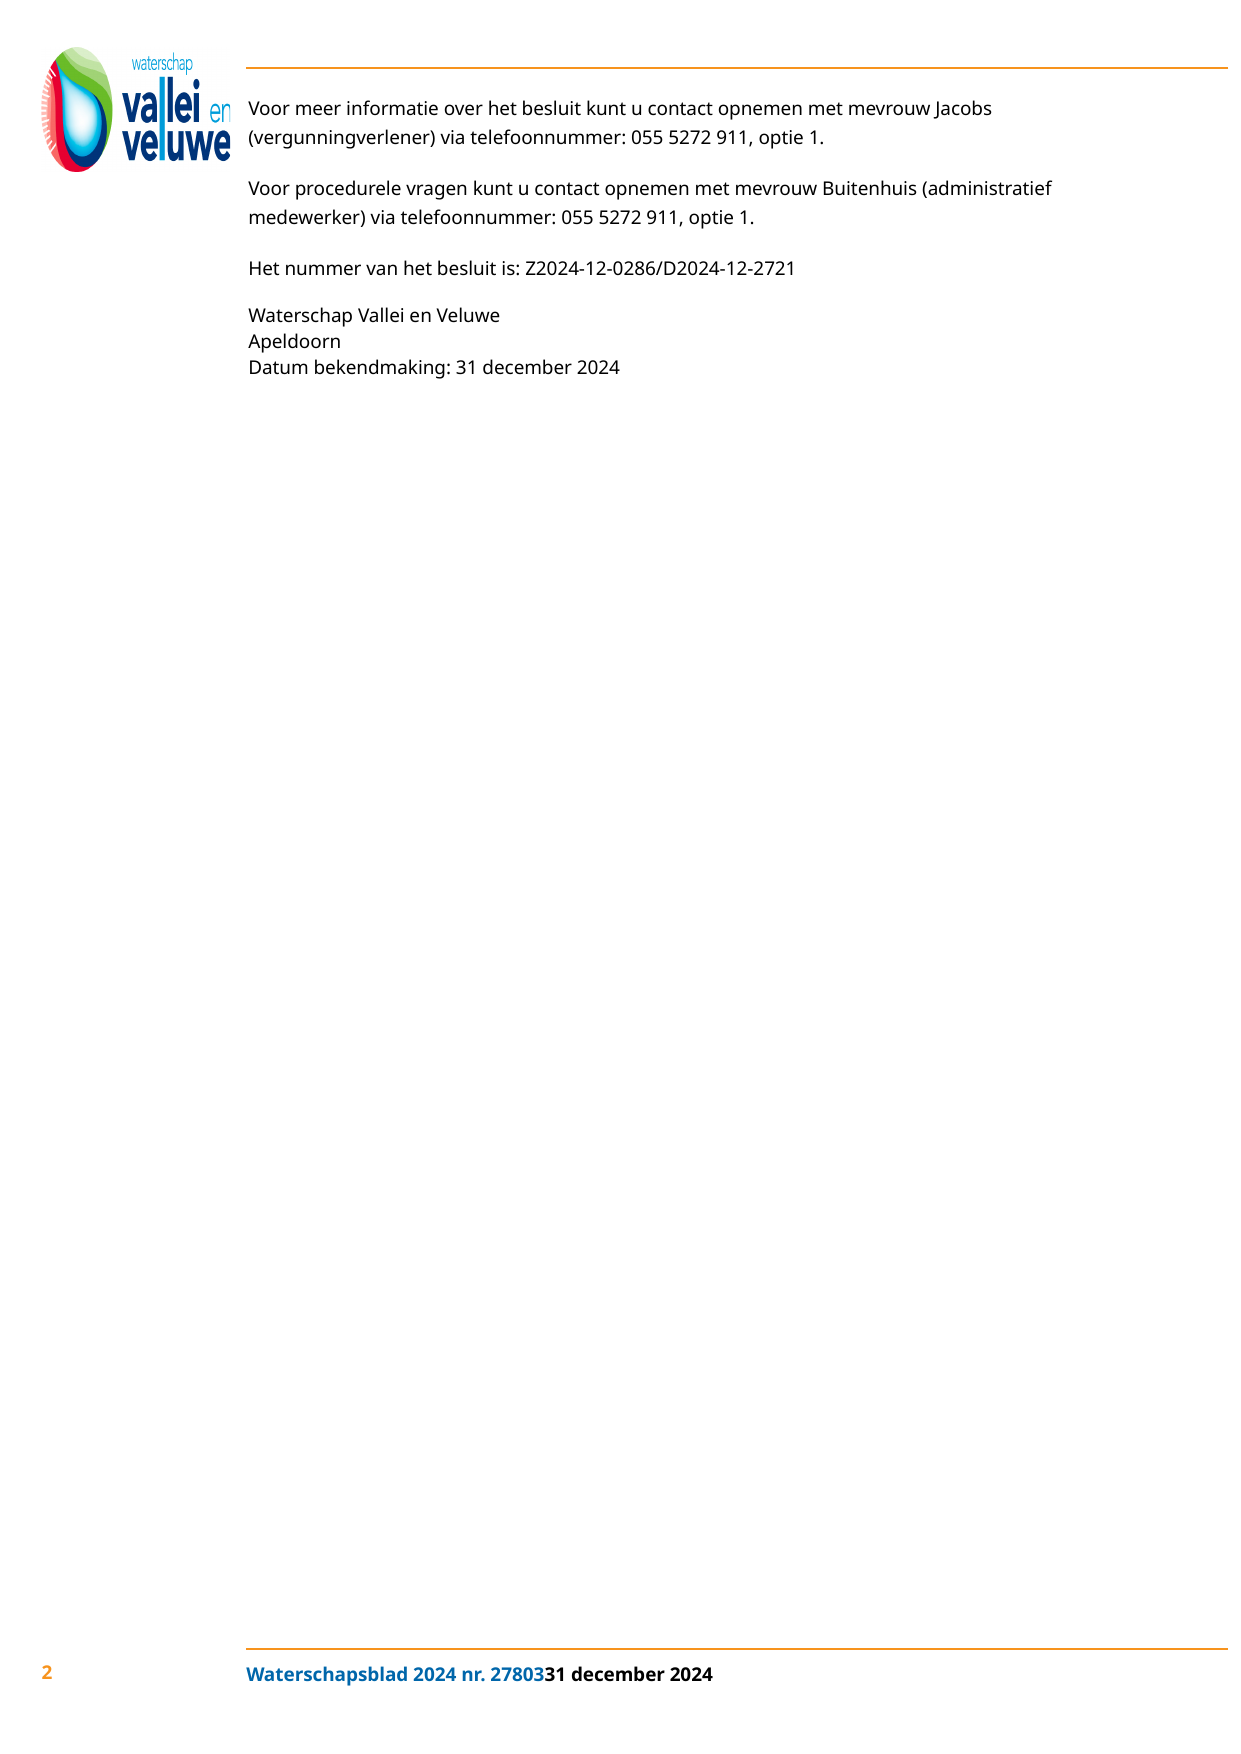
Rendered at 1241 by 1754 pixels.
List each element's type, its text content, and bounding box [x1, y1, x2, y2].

text Waterschap Vallei en Veluwe [248, 303, 1152, 328]
text Apeldoorn [248, 328, 1152, 354]
text Datum bekendmaking: 31 december 2024 [248, 354, 1152, 380]
text Voor procedurele vragen kunt u contact opnemen met mevrouw Buitenhuis (administratief medewerker) via telefoonnummer: 055 5272 911, optie 1. [248, 175, 1152, 230]
picture [41, 47, 231, 172]
text Voor meer informatie over het besluit kunt u contact opnemen met mevrouw Jacobs (vergunningverlener) via telefoonnummer: 055 5272 911, optie 1. [248, 95, 1152, 150]
text Het nummer van het besluit is: Z2024-12-0286/D2024-12-2721 [248, 255, 1152, 281]
